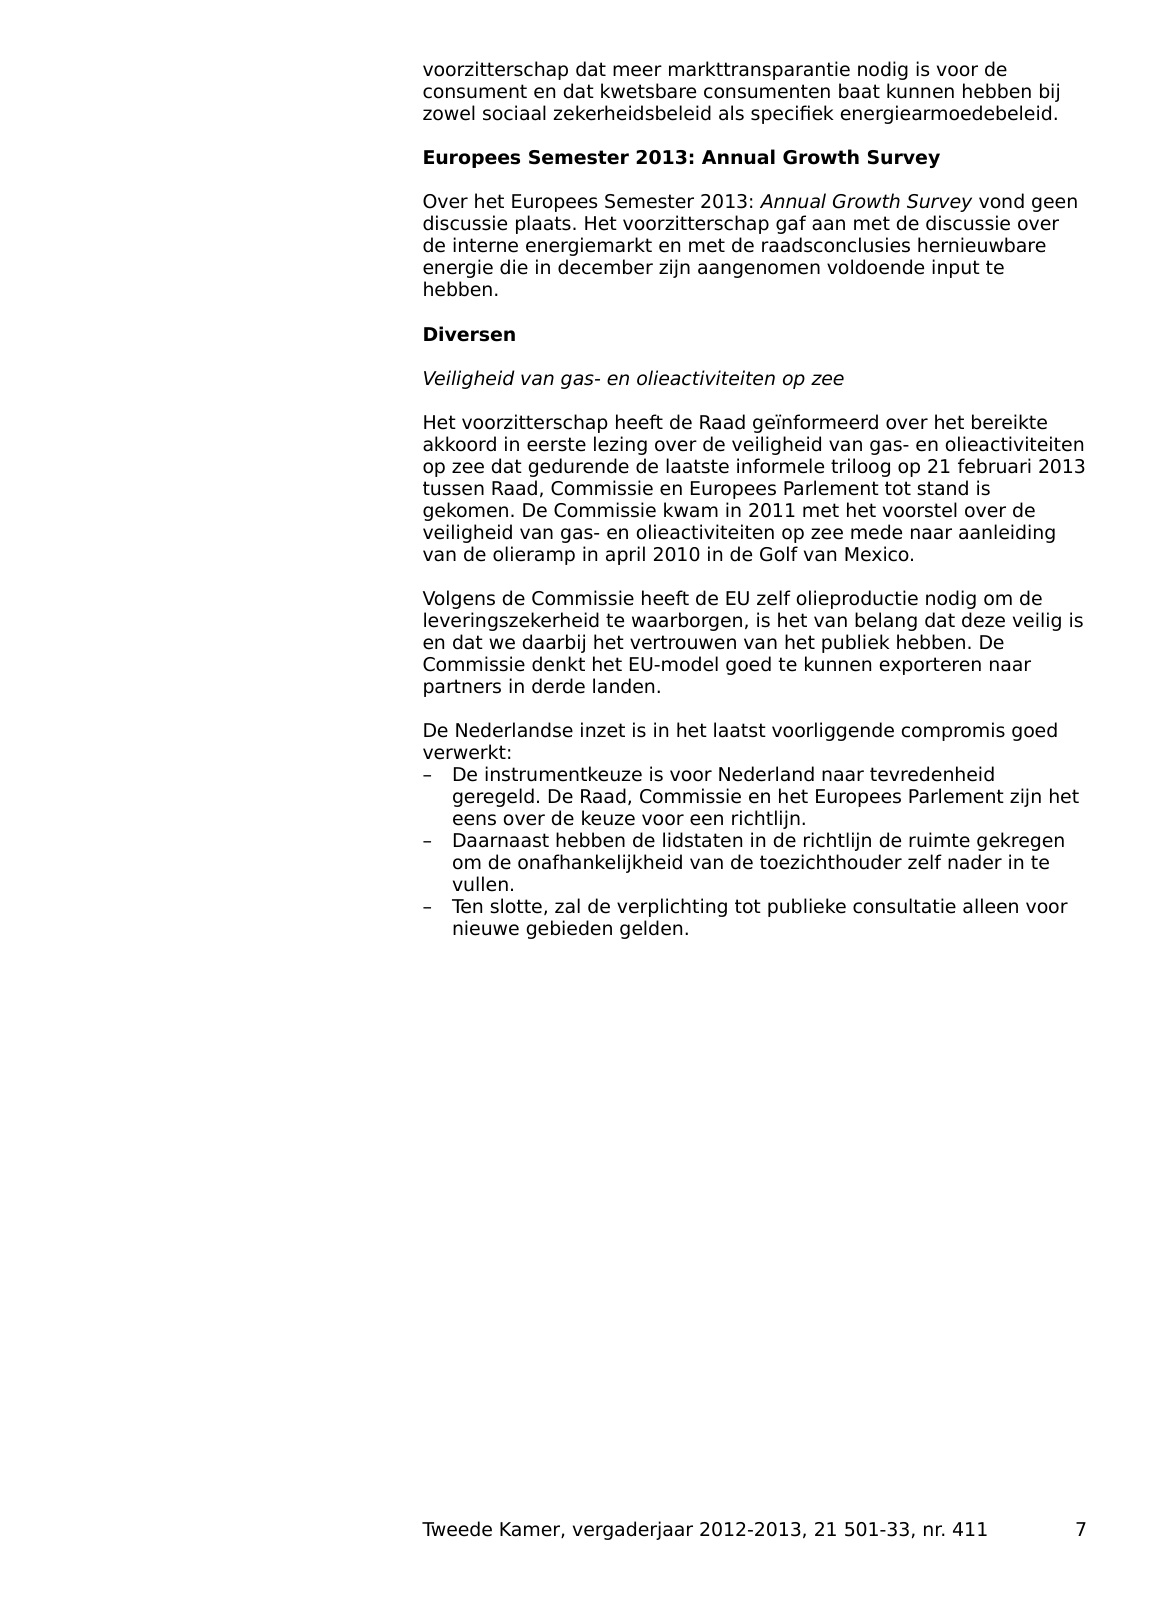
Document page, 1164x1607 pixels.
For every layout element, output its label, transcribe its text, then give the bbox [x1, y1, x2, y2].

subtitle Europees Semester 2013: Annual Growth Survey [422, 147, 1087, 169]
text – Ten slotte, zal de verplichting tot publieke consultatie alleen voor nieuwe gebieden gelden. [422, 896, 1087, 940]
subtitle Diversen [422, 323, 1087, 345]
text – De instrumentkeuze is voor Nederland naar tevredenheid geregeld. De Raad, Commissie en het Europees Parlement zijn het eens over de keuze voor een richtlijn. [422, 764, 1087, 830]
text Het voorzitterschap heeft de Raad geïnformeerd over het bereikte akkoord in eerste lezing over de veiligheid van gas- en olieactiviteiten op zee dat gedurende de laatste informele triloog op 21 februari 2013 tussen Raad, Commissie en Europees Parlement tot stand is gekomen. De Commissie kwam in 2011 met het voorstel over de veiligheid van gas- en olieactiviteiten op zee mede naar aanleiding van de olieramp in april 2010 in de Golf van Mexico. [422, 412, 1087, 566]
text voorzitterschap dat meer markttransparantie nodig is voor de consument en dat kwetsbare consumenten baat kunnen hebben bij zowel sociaal zekerheidsbeleid als specifiek energiearmoedebeleid. [422, 59, 1087, 125]
text De Nederlandse inzet is in het laatst voorliggende compromis goed verwerkt: [422, 720, 1087, 764]
text – Daarnaast hebben de lidstaten in de richtlijn de ruimte gekregen om de onafhankelijkheid van de toezichthouder zelf nader in te vullen. [422, 830, 1087, 896]
text Volgens de Commissie heeft de EU zelf olieproductie nodig om de leveringszekerheid te waarborgen, is het van belang dat deze veilig is en dat we daarbij het vertrouwen van het publiek hebben. De Commissie denkt het EU-model goed te kunnen exporteren naar partners in derde landen. [422, 588, 1087, 698]
subtitle Veiligheid van gas- en olieactiviteiten op zee [422, 368, 1087, 389]
text Over het Europees Semester 2013: Annual Growth Survey vond geen discussie plaats. Het voorzitterschap gaf aan met de discussie over de interne energiemarkt en met de raadsconclusies hernieuwbare energie die in december zijn aangenomen voldoende input te hebben. [422, 191, 1087, 301]
